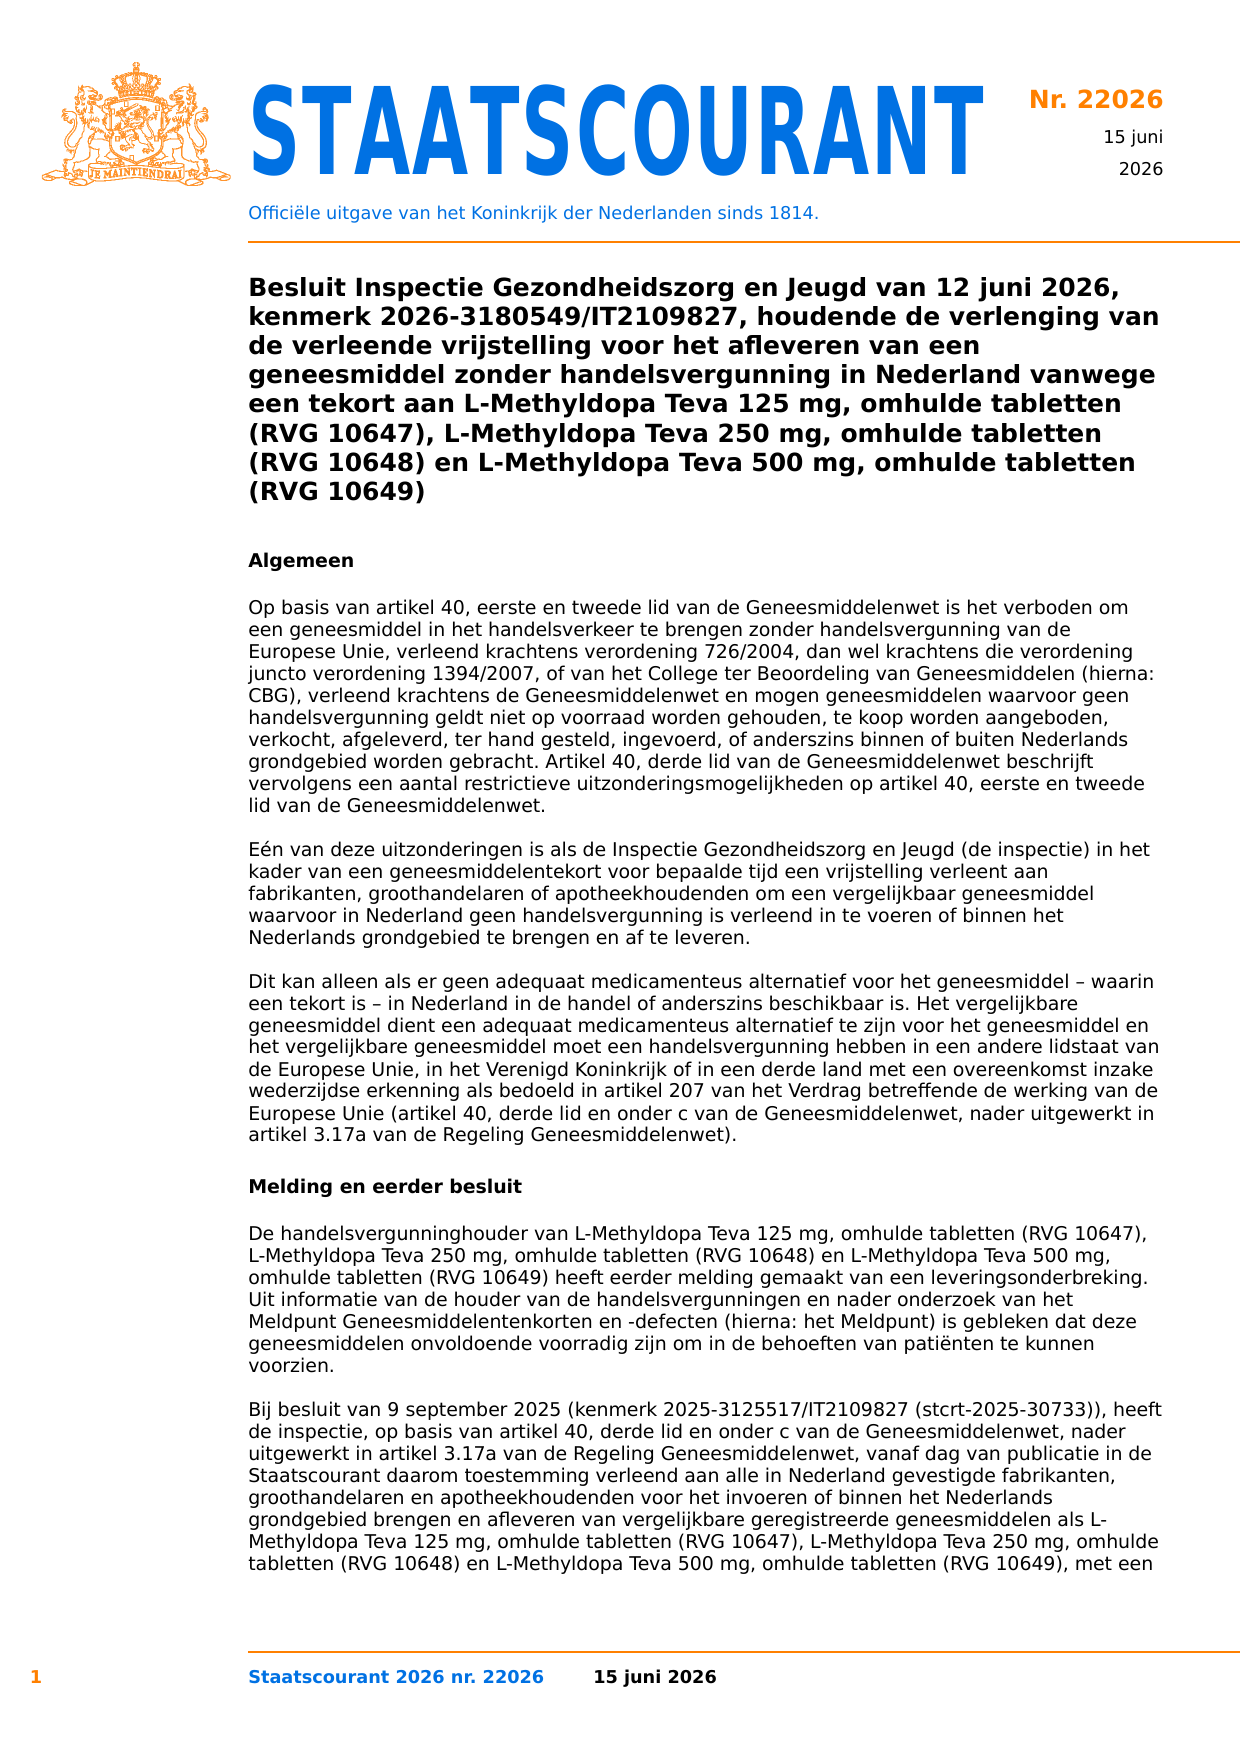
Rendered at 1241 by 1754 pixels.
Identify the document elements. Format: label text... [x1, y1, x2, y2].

subtitle Algemeen [248, 550, 1163, 572]
text Bij besluit van 9 september 2025 (kenmerk 2025-3125517/IT2109827 (stcrt-2025-30733)), heeft de inspectie, op basis van artikel 40, derde lid en onder c van de Geneesmiddelenwet, nader uitgewerkt in artikel 3.17a van de Regeling Geneesmiddelenwet, vanaf dag van publicatie in de Staatscourant daarom toestemming verleend aan alle in Nederland gevestigde fabrikanten, groothandelaren en apotheekhoudenden voor het invoeren of binnen het Nederlands grondgebied brengen en afleveren van vergelijkbare geregistreerde geneesmiddelen als L-Methyldopa Teva 125 mg, omhulde tabletten (RVG 10647), L-Methyldopa Teva 250 mg, omhulde tabletten (RVG 10648) en L-Methyldopa Teva 500 mg, omhulde tabletten (RVG 10649), met een [248, 1399, 1163, 1575]
text Eén van deze uitzonderingen is als de Inspectie Gezondheidszorg en Jeugd (de inspectie) in het kader van een geneesmiddelentekort voor bepaalde tijd een vrijstelling verleent aan fabrikanten, groothandelaren of apotheekhoudenden om een vergelijkbaar geneesmiddel waarvoor in Nederland geen handelsvergunning is verleend in te voeren of binnen het Nederlands grondgebied te brengen en af te leveren. [248, 839, 1163, 949]
text Dit kan alleen als er geen adequaat medicamenteus alternatief voor het geneesmiddel – waarin een tekort is – in Nederland in de handel of anderszins beschikbaar is. Het vergelijkbare geneesmiddel dient een adequaat medicamenteus alternatief te zijn voor het geneesmiddel en het vergelijkbare geneesmiddel moet een handelsvergunning hebben in een andere lidstaat van de Europese Unie, in het Verenigd Koninkrijk of in een derde land met een overeenkomst inzake wederzijdse erkenning als bedoeld in artikel 207 van het Verdrag betreffende de werking van de Europese Unie (artikel 40, derde lid en onder c van de Geneesmiddelenwet, nader uitgewerkt in artikel 3.17a van de Regeling Geneesmiddelenwet). [248, 971, 1163, 1146]
table_header Nr. 22026 [998, 62, 1240, 121]
table_cell 15 juni [998, 121, 1240, 153]
text De handelsvergunninghouder van L-Methyldopa Teva 125 mg, omhulde tabletten (RVG 10647), L-Methyldopa Teva 250 mg, omhulde tabletten (RVG 10648) en L-Methyldopa Teva 500 mg, omhulde tabletten (RVG 10649) heeft eerder melding gemaakt van een leveringsonderbreking. Uit informatie van de houder van de handelsvergunningen en nader onderzoek van het Meldpunt Geneesmiddelentenkorten en -defecten (hierna: het Meldpunt) is gebleken dat deze geneesmiddelen onvoldoende voorradig zijn om in de behoeften van patiënten te kunnen voorzien. [248, 1223, 1163, 1377]
table_cell Officiële uitgave van het Koninkrijk der Nederlanden sinds 1814. [248, 203, 1240, 241]
table_cell 2026 [998, 153, 1240, 203]
text Op basis van artikel 40, eerste en tweede lid van de Geneesmiddelenwet is het verboden om een geneesmiddel in het handelsverkeer te brengen zonder handelsvergunning van de Europese Unie, verleend krachtens verordening 726/2004, dan wel krachtens die verordening juncto verordening 1394/2007, of van het College ter Beoordeling van Geneesmiddelen (hierna: CBG), verleend krachtens de Geneesmiddelenwet en mogen geneesmiddelen waarvoor geen handelsvergunning geldt niet op voorraad worden gehouden, te koop worden aangeboden, verkocht, afgeleverd, ter hand gesteld, ingevoerd, of anderszins binnen of buiten Nederlands grondgebied worden gebracht. Artikel 40, derde lid van de Geneesmiddelenwet beschrijft vervolgens een aantal restrictieve uitzonderingsmogelijkheden op artikel 40, eerste en tweede lid van de Geneesmiddelenwet. [248, 597, 1163, 817]
table_header STAATSCOURANT [248, 62, 998, 203]
table_header [25, 62, 248, 241]
subtitle Melding en eerder besluit [248, 1176, 1163, 1198]
picture [41, 62, 231, 186]
subtitle Besluit Inspectie Gezondheidszorg en Jeugd van 12 juni 2026, kenmerk 2026-3180549/IT2109827, houdende de verlenging van de verleende vrijstelling voor het afleveren van een geneesmiddel zonder handelsvergunning in Nederland vanwege een tekort aan L-Methyldopa Teva 125 mg, omhulde tabletten (RVG 10647), L-Methyldopa Teva 250 mg, omhulde tabletten (RVG 10648) en L-Methyldopa Teva 500 mg, omhulde tabletten (RVG 10649) [248, 273, 1163, 506]
